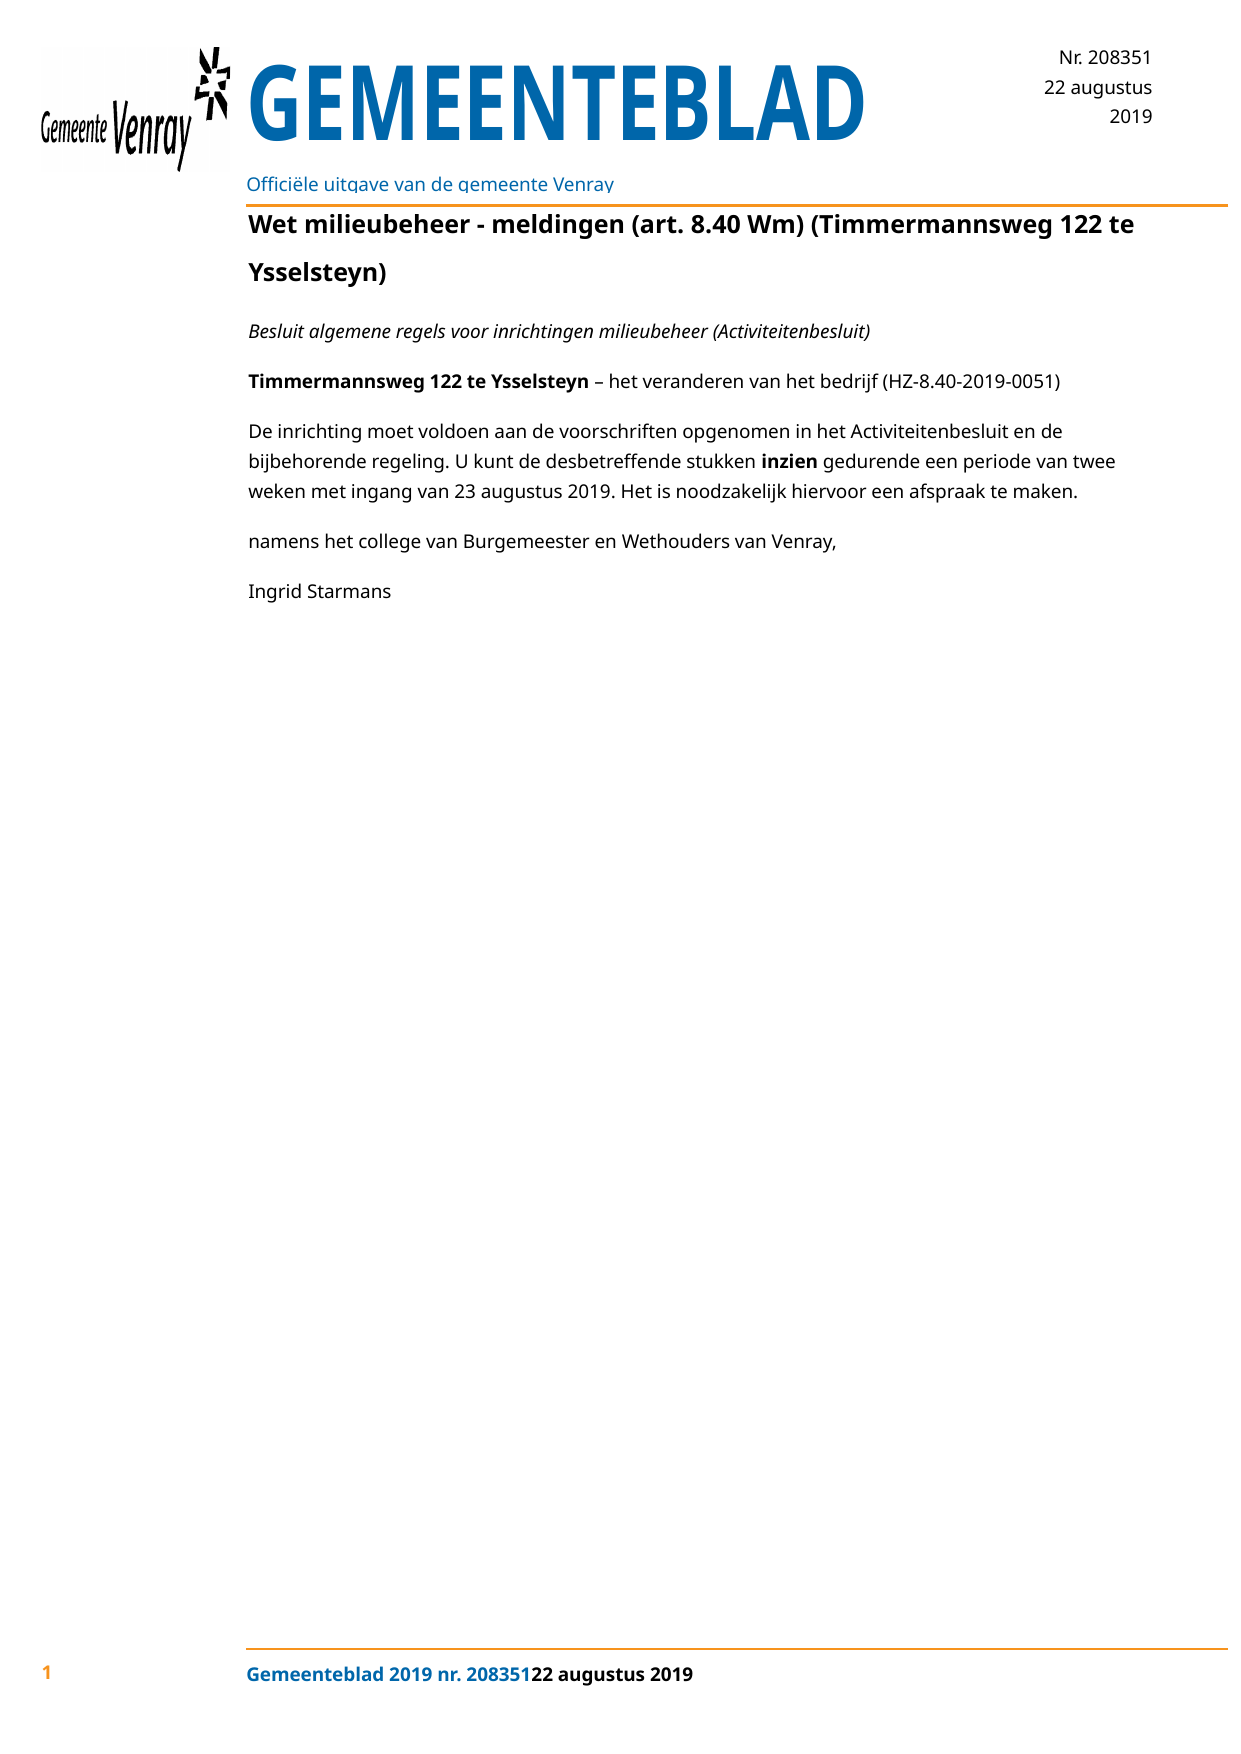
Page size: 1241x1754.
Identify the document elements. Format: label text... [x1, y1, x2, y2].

text Besluit algemene regels voor inrichtingen milieubeheer (Activiteitenbesluit) [248, 318, 1152, 344]
text De inrichting moet voldoen aan de voorschriften opgenomen in het Activiteitenbesluit en de bijbehorende regeling. U kunt de desbetreffende stukken inzien gedurende een periode van twee weken met ingang van 23 augustus 2019. Het is noodzakelijk hiervoor een afspraak te maken. [248, 419, 1152, 504]
text Wet milieubeheer - meldingen (art. 8.40 Wm) (Timmermannsweg 122 te Ysselsteyn) [248, 207, 1152, 288]
text Ingrid Starmans [248, 579, 1152, 604]
picture [41, 47, 231, 172]
text namens het college van Burgemeester en Wethouders van Venray, [248, 528, 1152, 554]
text Timmermannsweg 122 te Ysselsteyn – het veranderen van het bedrijf (HZ-8.40-2019-0051) [248, 368, 1152, 394]
